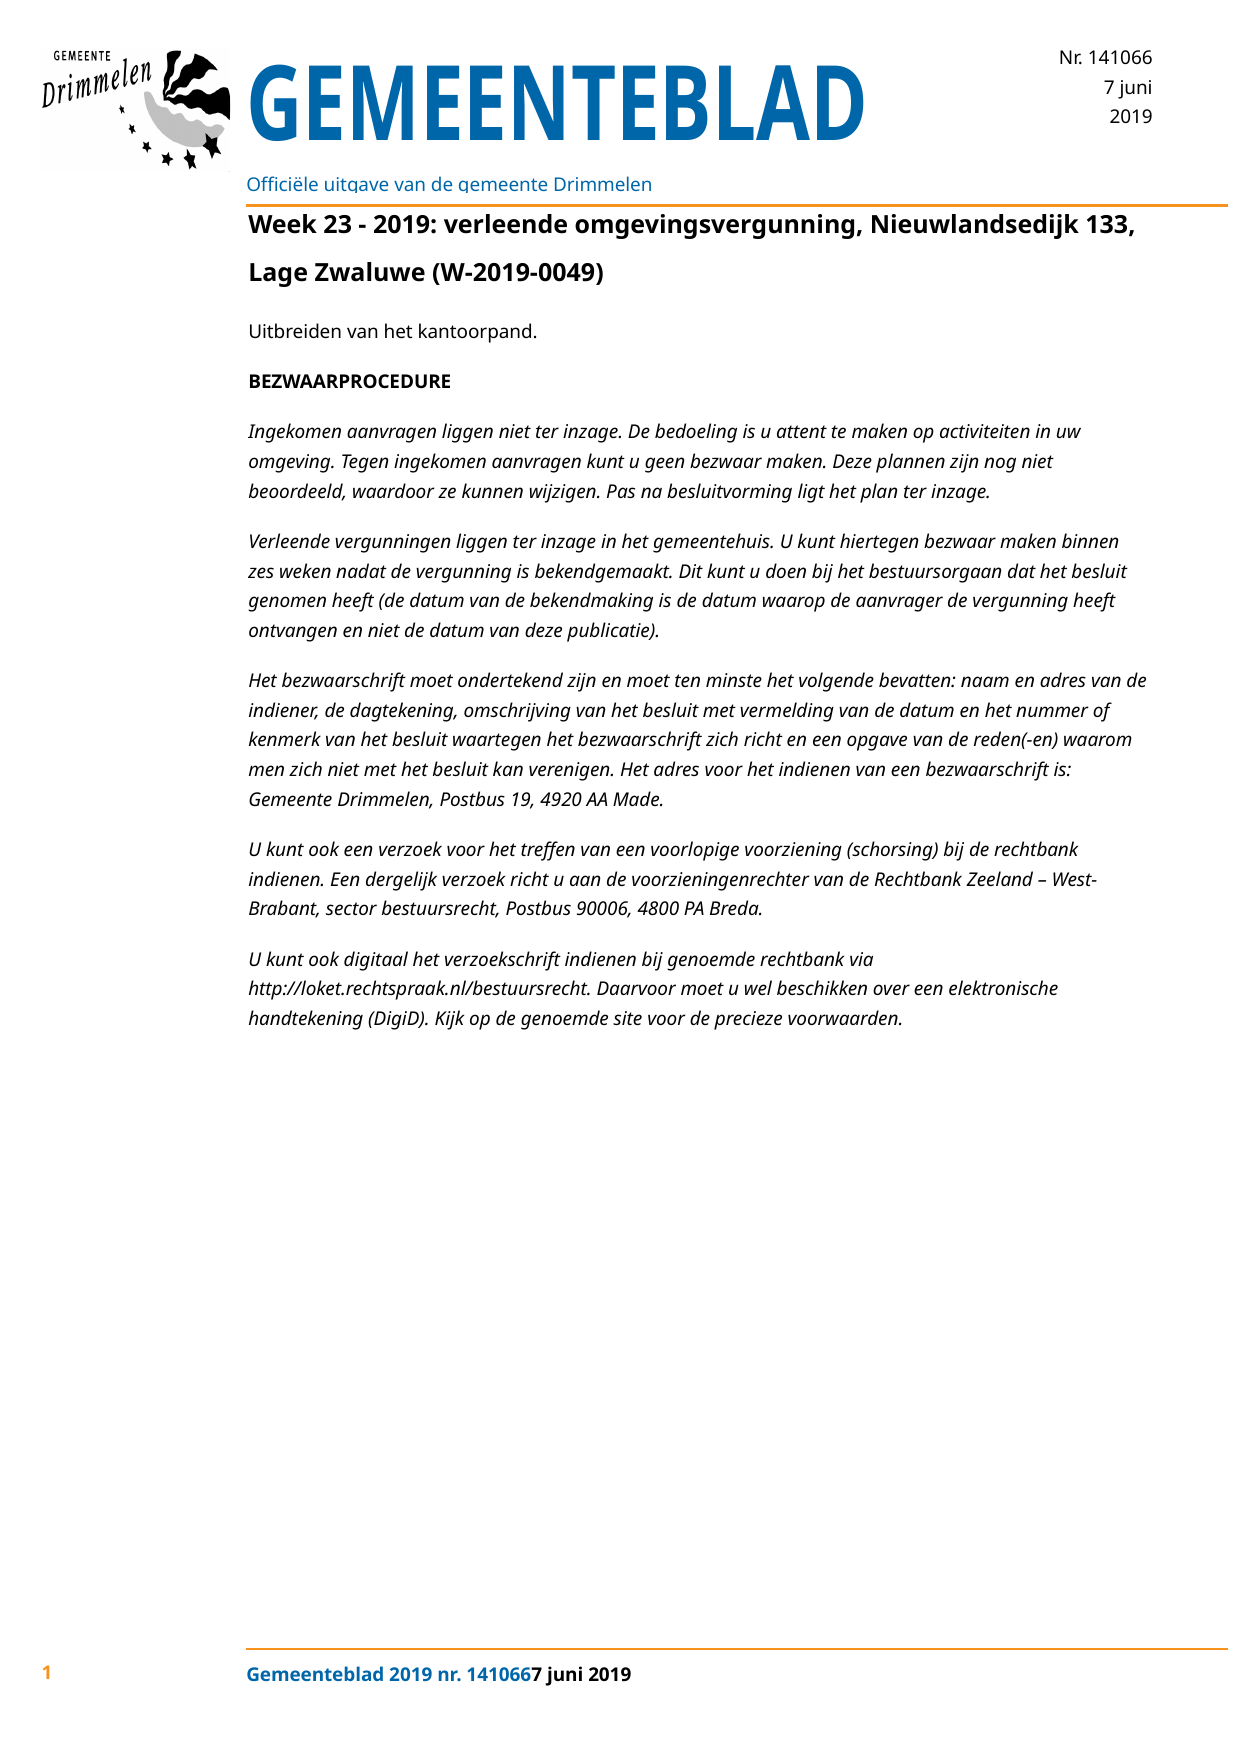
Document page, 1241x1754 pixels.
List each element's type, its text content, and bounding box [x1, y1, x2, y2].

text Ingekomen aanvragen liggen niet ter inzage. De bedoeling is u attent te maken op activiteiten in uw omgeving. Tegen ingekomen aanvragen kunt u geen bezwaar maken. Deze plannen zijn nog niet beoordeeld, waardoor ze kunnen wijzigen. Pas na besluitvorming ligt het plan ter inzage. [248, 419, 1152, 504]
text U kunt ook een verzoek voor het treffen van een voorlopige voorziening (schorsing) bij de rechtbank indienen. Een dergelijk verzoek richt u aan de voorzieningenrechter van de Rechtbank Zeeland – West-Brabant, sector bestuursrecht, Postbus 90006, 4800 PA Breda. [248, 836, 1152, 921]
text Het bezwaarschrift moet ondertekend zijn en moet ten minste het volgende bevatten: naam en adres van de indiener, de dagtekening, omschrijving van het besluit met vermelding van de datum en het nummer of kenmerk van het besluit waartegen het bezwaarschrift zich richt en een opgave van de reden(-en) waarom men zich niet met het besluit kan verenigen. Het adres voor het indienen van een bezwaarschrift is: Gemeente Drimmelen, Postbus 19, 4920 AA Made. [248, 667, 1152, 812]
text U kunt ook digitaal het verzoekschrift indienen bij genoemde rechtbank via http://loket.rechtspraak.nl/bestuursrecht. Daarvoor moet u wel beschikken over een elektronische handtekening (DigiD). Kijk op de genoemde site voor de precieze voorwaarden. [248, 946, 1152, 1031]
picture [41, 47, 231, 172]
text BEZWAARPROCEDURE [248, 368, 1152, 394]
text Verleende vergunningen liggen ter inzage in het gemeentehuis. U kunt hiertegen bezwaar maken binnen zes weken nadat de vergunning is bekendgemaakt. Dit kunt u doen bij het bestuursorgaan dat het besluit genomen heeft (de datum van de bekendmaking is de datum waarop de aanvrager de vergunning heeft ontvangen en niet de datum van deze publicatie). [248, 528, 1152, 643]
text Uitbreiden van het kantoorpand. [248, 318, 1152, 344]
text Week 23 - 2019: verleende omgevingsvergunning, Nieuwlandsedijk 133, Lage Zwaluwe (W-2019-0049) [248, 207, 1152, 288]
